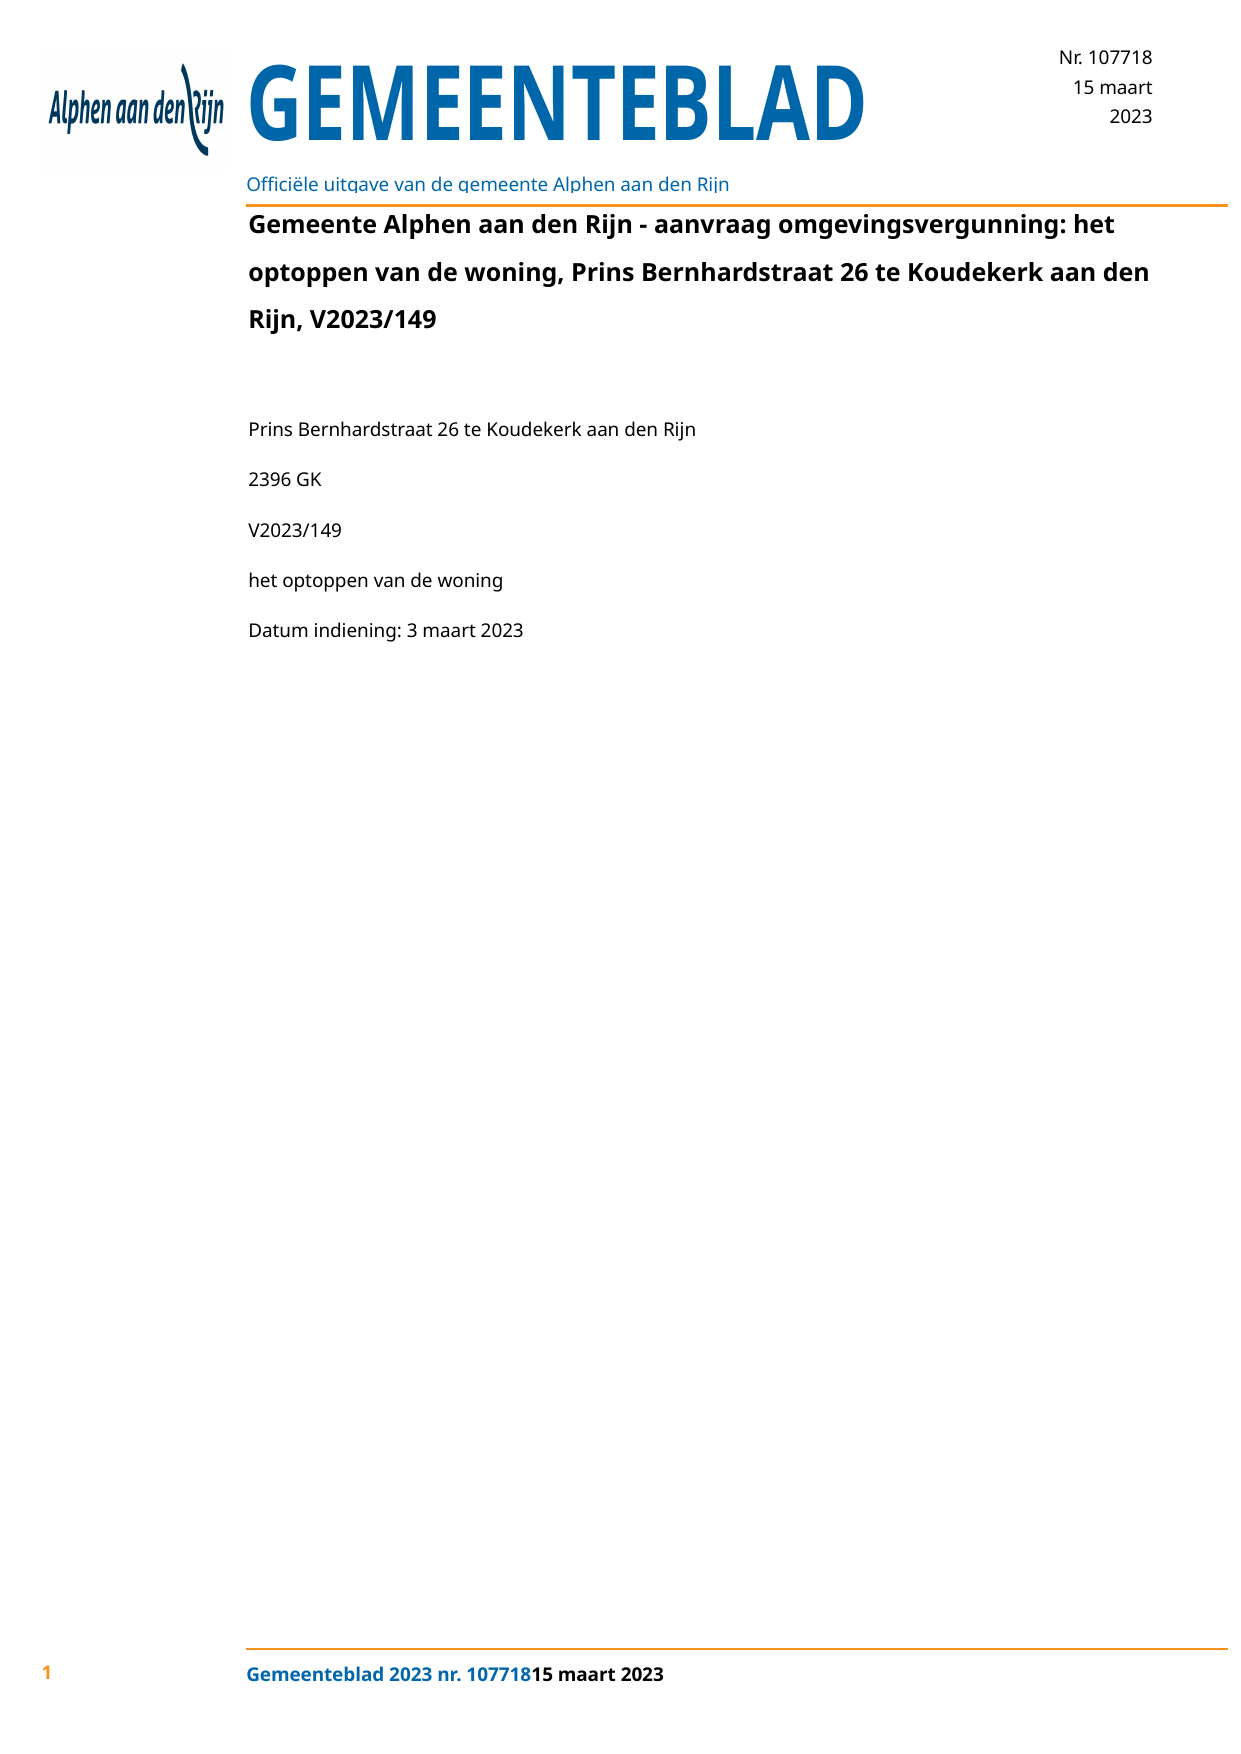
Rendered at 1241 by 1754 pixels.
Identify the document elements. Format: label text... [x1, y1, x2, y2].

text V2023/149 [248, 517, 1152, 542]
text het optoppen van de woning [248, 567, 1152, 593]
text Gemeente Alphen aan den Rijn - aanvraag omgevingsvergunning: het optoppen van de woning, Prins Bernhardstraat 26 te Koudekerk aan den Rijn, V2023/149 [248, 207, 1152, 336]
picture [41, 47, 231, 172]
text Datum indiening: 3 maart 2023 [248, 618, 1152, 643]
text 2396 GK [248, 466, 1152, 492]
text Prins Bernhardstraat 26 te Koudekerk aan den Rijn [248, 416, 1152, 442]
